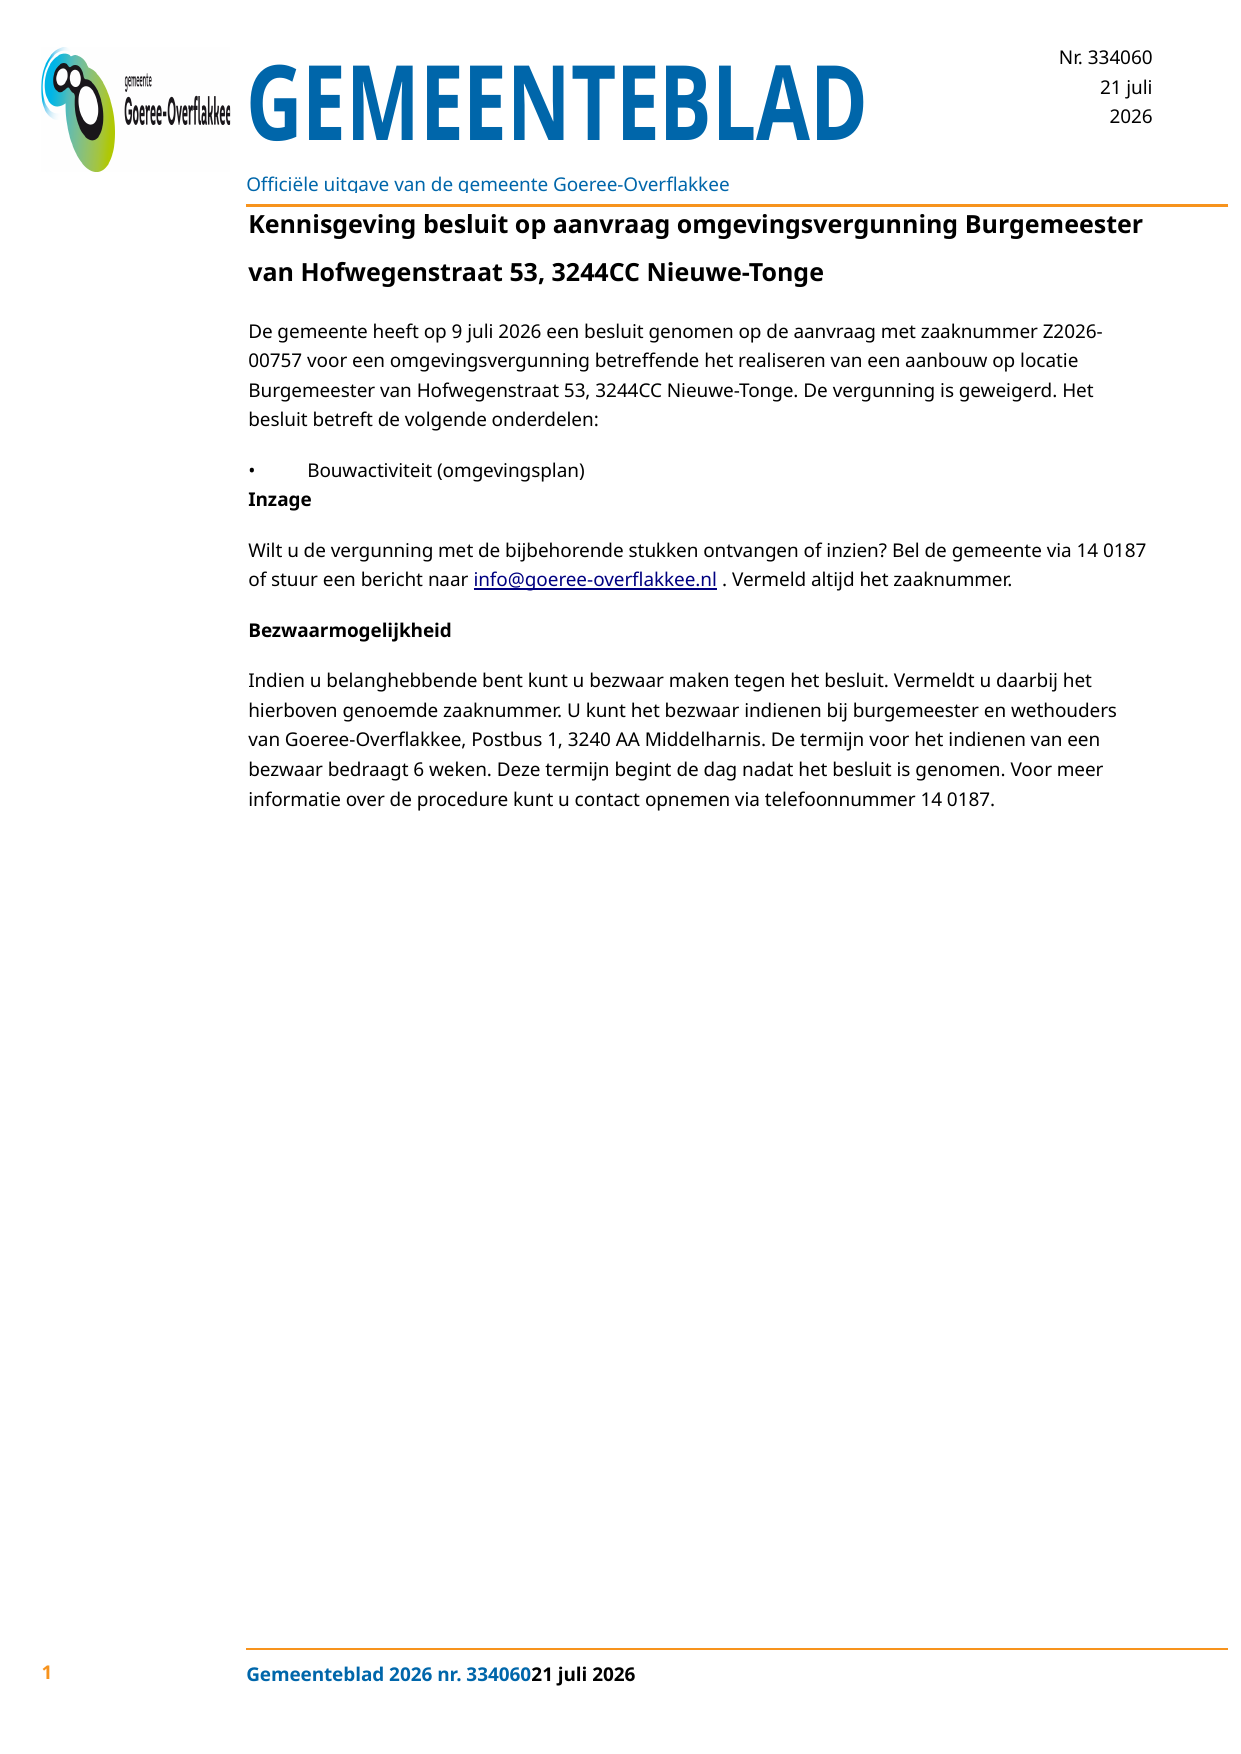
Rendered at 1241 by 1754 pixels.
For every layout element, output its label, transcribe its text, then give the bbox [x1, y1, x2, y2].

text Bezwaarmogelijkheid [248, 617, 1152, 643]
list Bouwactiviteit (omgevingsplan) [248, 457, 1152, 483]
text Kennisgeving besluit op aanvraag omgevingsvergunning Burgemeester van Hofwegenstraat 53, 3244CC Nieuwe-Tonge [248, 207, 1152, 288]
picture [41, 47, 231, 172]
text Inzage [248, 487, 1152, 512]
text Indien u belanghebbende bent kunt u bezwaar maken tegen het besluit. Vermeldt u daarbij het hierboven genoemde zaaknummer. U kunt het bezwaar indienen bij burgemeester en wethouders van Goeree-Overflakkee, Postbus 1, 3240 AA Middelharnis. De termijn voor het indienen van een bezwaar bedraagt 6 weken. Deze termijn begint de dag nadat het besluit is genomen. Voor meer informatie over de procedure kunt u contact opnemen via telefoonnummer 14 0187. [248, 667, 1152, 812]
text Wilt u de vergunning met de bijbehorende stukken ontvangen of inzien? Bel de gemeente via 14 0187 of stuur een bericht naar info@goeree-overflakkee.nl . Vermeld altijd het zaaknummer. [248, 537, 1152, 592]
text De gemeente heeft op 9 juli 2026 een besluit genomen op de aanvraag met zaaknummer Z2026-00757 voor een omgevingsvergunning betreffende het realiseren van een aanbouw op locatie Burgemeester van Hofwegenstraat 53, 3244CC Nieuwe-Tonge. De vergunning is geweigerd. Het besluit betreft de volgende onderdelen: [248, 318, 1152, 432]
